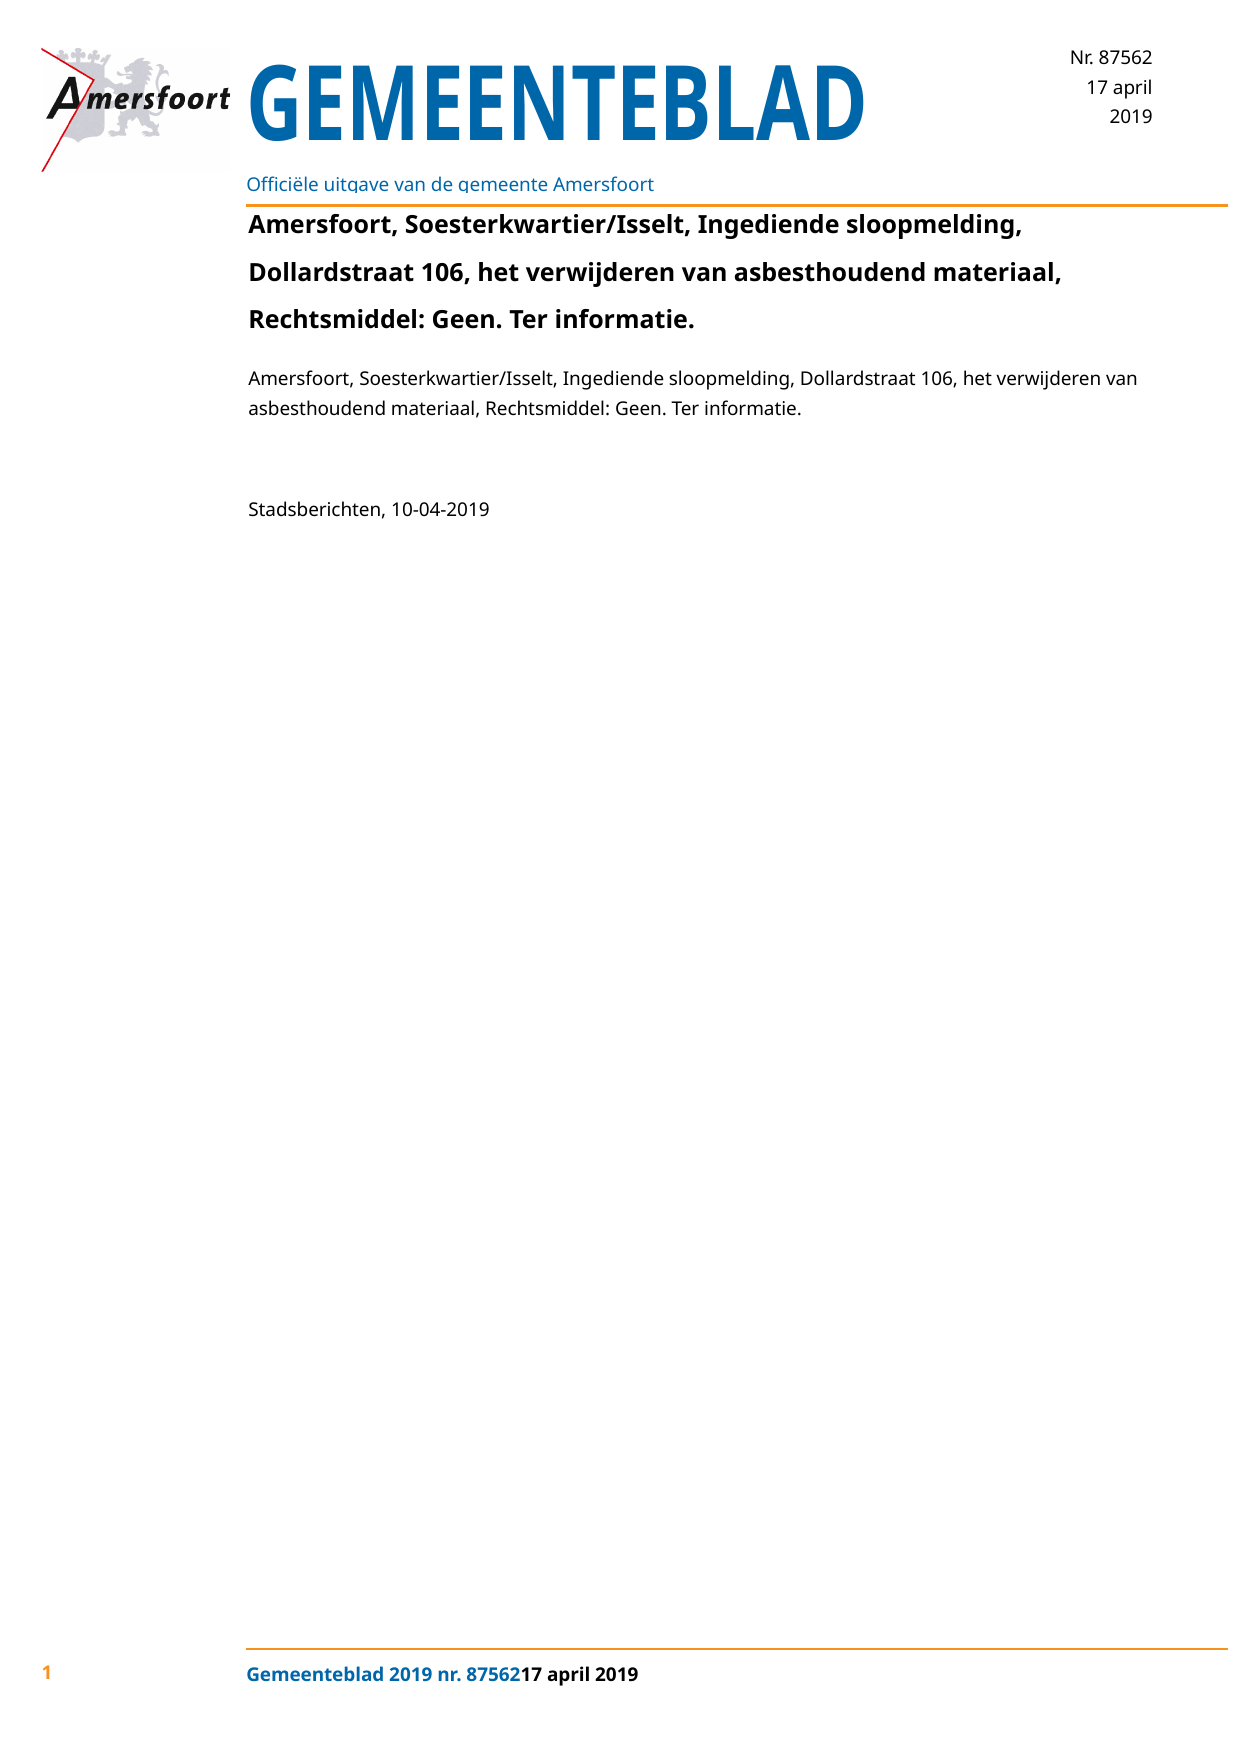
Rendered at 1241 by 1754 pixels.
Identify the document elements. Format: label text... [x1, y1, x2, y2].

picture [41, 47, 231, 172]
text Stadsberichten, 10-04-2019 [248, 496, 1152, 522]
text Amersfoort, Soesterkwartier/Isselt, Ingediende sloopmelding, Dollardstraat 106, het verwijderen van asbesthoudend materiaal, Rechtsmiddel: Geen. Ter informatie. [248, 207, 1152, 336]
text Amersfoort, Soesterkwartier/Isselt, Ingediende sloopmelding, Dollardstraat 106, het verwijderen van asbesthoudend materiaal, Rechtsmiddel: Geen. Ter informatie. [248, 366, 1152, 421]
